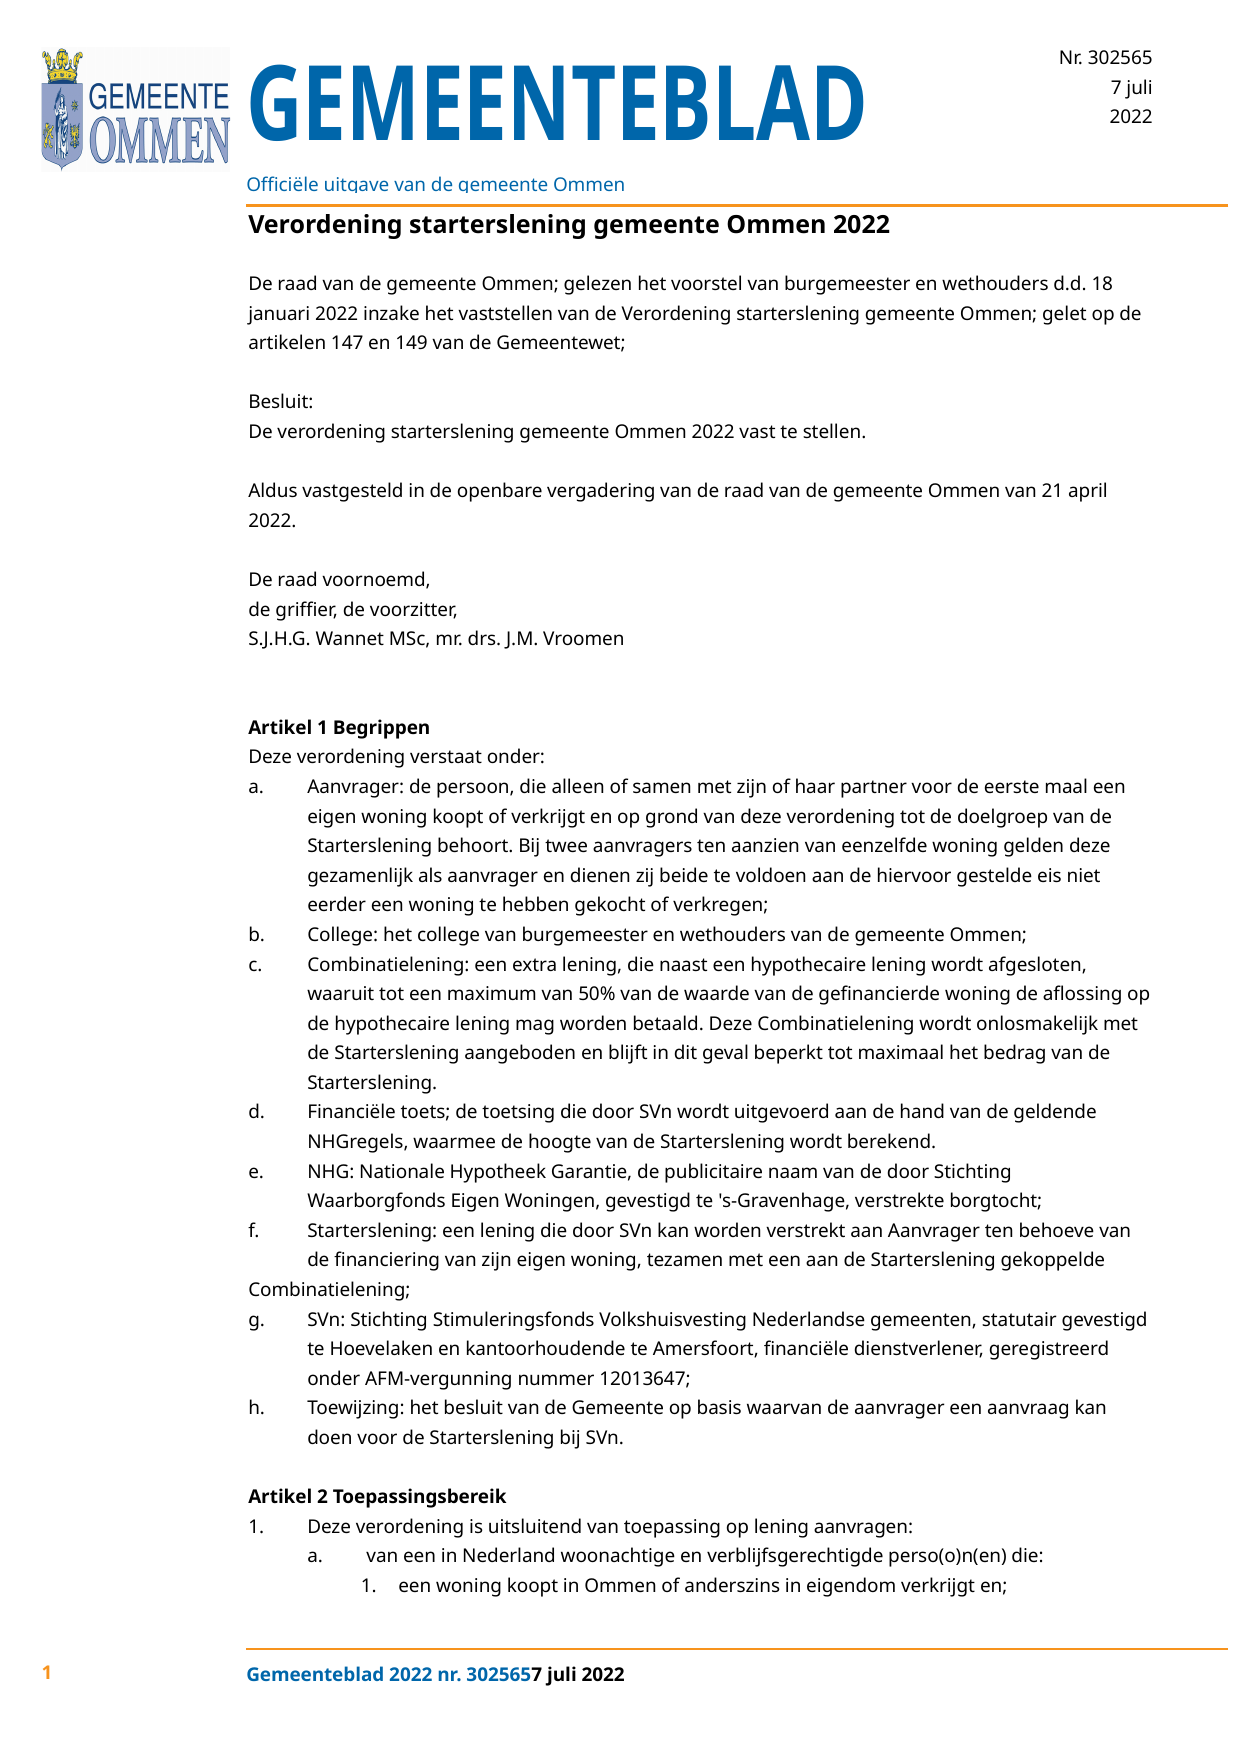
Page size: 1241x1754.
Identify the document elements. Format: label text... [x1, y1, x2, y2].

list Aanvrager: de persoon, die alleen of samen met zijn of haar partner voor de eerste maal een eigen woning koopt of verkrijgt en op grond van deze verordening tot de doelgroep van de Starterslening behoort. Bij twee aanvragers ten aanzien van eenzelfde woning gelden deze gezamenlijk als aanvrager en dienen zij beide te voldoen aan de hiervoor gestelde eis niet eerder een woning te hebben gekocht of verkregen; [248, 773, 1152, 917]
list Financiële toets; de toetsing die door SVn wordt uitgevoerd aan de hand van de geldende NHGregels, waarmee de hoogte van de Starterslening wordt berekend. [248, 1099, 1152, 1154]
text Aldus vastgesteld in de openbare vergadering van de raad van de gemeente Ommen van 21 april 2022. [248, 477, 1152, 533]
list van een in Nederland woonachtige en verblijfsgerechtigde perso(o)n(en) die: [307, 1542, 1152, 1568]
list Deze verordening is uitsluitend van toepassing op lening aanvragen: [248, 1513, 1152, 1538]
list Toewijzing: het besluit van de Gemeente op basis waarvan de aanvrager een aanvraag kan doen voor de Starterslening bij SVn. [248, 1394, 1152, 1450]
text De verordening starterslening gemeente Ommen 2022 vast te stellen. [248, 418, 1152, 444]
list SVn: Stichting Stimuleringsfonds Volkshuisvesting Nederlandse gemeenten, statutair gevestigd te Hoevelaken en kantoorhoudende te Amersfoort, financiële dienstverlener, geregistreerd onder AFM-vergunning nummer 12013647; [248, 1306, 1152, 1391]
text De raad voornoemd, [248, 566, 1152, 592]
list NHG: Nationale Hypotheek Garantie, de publicitaire naam van de door Stichting Waarborgfonds Eigen Woningen, gevestigd te 's-Gravenhage, verstrekte borgtocht; [248, 1158, 1152, 1213]
text Artikel 1 Begrippen [248, 714, 1152, 740]
list College: het college van burgemeester en wethouders van de gemeente Ommen; [248, 921, 1152, 947]
picture [41, 47, 231, 172]
list een woning koopt in Ommen of anderszins in eigendom verkrijgt en; [361, 1572, 1152, 1598]
text S.J.H.G. Wannet MSc, mr. drs. J.M. Vroomen [248, 625, 1152, 651]
text Besluit: [248, 389, 1152, 414]
text de griffier, de voorzitter, [248, 596, 1152, 621]
text De raad van de gemeente Ommen; gelezen het voorstel van burgemeester en wethouders d.d. 18 januari 2022 inzake het vaststellen van de Verordening starterslening gemeente Ommen; gelet op de artikelen 147 en 149 van de Gemeentewet; [248, 270, 1152, 355]
text Combinatielening; [248, 1276, 1152, 1302]
list Combinatielening: een extra lening, die naast een hypothecaire lening wordt afgesloten, waaruit tot een maximum van 50% van de waarde van de gefinancierde woning de aflossing op de hypothecaire lening mag worden betaald. Deze Combinatielening wordt onlosmakelijk met de Starterslening aangeboden en blijft in dit geval beperkt tot maximaal het bedrag van de Starterslening. [248, 951, 1152, 1095]
text Deze verordening verstaat onder: [248, 744, 1152, 769]
text Artikel 2 Toepassingsbereik [248, 1483, 1152, 1509]
list Starterslening: een lening die door SVn kan worden verstrekt aan Aanvrager ten behoeve van de financiering van zijn eigen woning, tezamen met een aan de Starterslening gekoppelde [248, 1217, 1152, 1272]
text Verordening starterslening gemeente Ommen 2022 [248, 207, 1152, 241]
